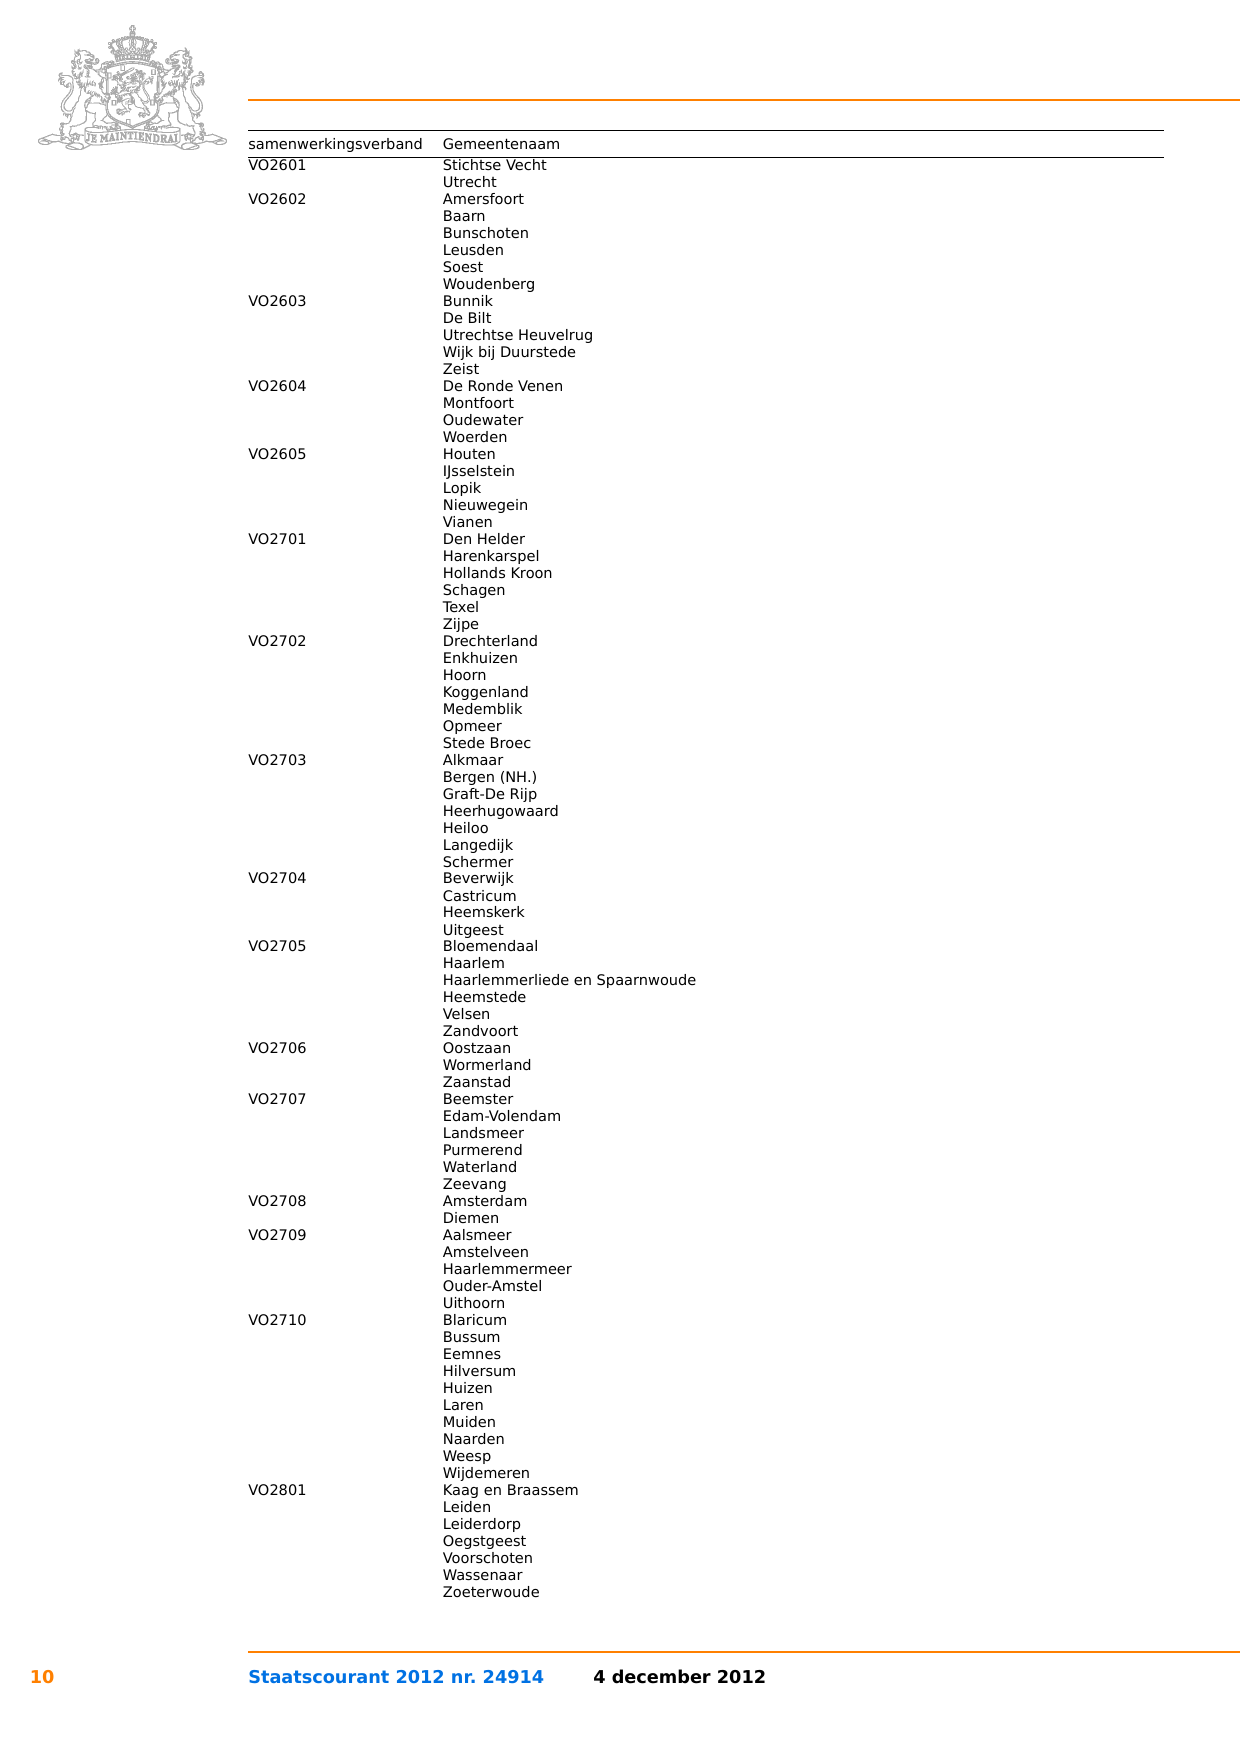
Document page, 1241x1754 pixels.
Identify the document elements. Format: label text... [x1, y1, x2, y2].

table_cell Leiderdorp [437, 1516, 1163, 1533]
table_cell Bussum [437, 1329, 1163, 1346]
table_cell [248, 259, 437, 276]
table_cell [248, 684, 437, 701]
table_cell VO2708 [248, 1193, 437, 1210]
table_cell [248, 1006, 437, 1023]
table_cell [248, 1516, 437, 1533]
table_cell [248, 701, 437, 718]
table_cell [248, 412, 437, 429]
table_cell Aalsmeer [437, 1227, 1163, 1244]
table_cell [248, 1584, 437, 1601]
table_cell Harenkarspel [437, 548, 1163, 565]
table_cell Zandvoort [437, 1023, 1163, 1040]
table_cell Huizen [437, 1380, 1163, 1397]
table_cell [248, 225, 437, 242]
table_cell Uitgeest [437, 921, 1163, 938]
table_cell Castricum [437, 888, 1163, 904]
table_cell [248, 955, 437, 972]
table_cell Utrecht [437, 174, 1163, 191]
table_cell Hollands Kroon [437, 565, 1163, 582]
table_cell [248, 769, 437, 786]
table_cell Kaag en Braassem [437, 1482, 1163, 1499]
table_cell Drechterland [437, 633, 1163, 650]
table_cell Blaricum [437, 1312, 1163, 1329]
table_cell Hoorn [437, 667, 1163, 684]
table_cell Zeevang [437, 1176, 1163, 1193]
table_cell Schagen [437, 582, 1163, 599]
table_cell [248, 1125, 437, 1142]
table_cell [248, 1550, 437, 1567]
table_cell Houten [437, 446, 1163, 463]
table_cell Heemskerk [437, 904, 1163, 921]
table_cell [248, 836, 437, 853]
table_cell VO2705 [248, 938, 437, 955]
table_cell [248, 1023, 437, 1040]
table_cell VO2703 [248, 752, 437, 768]
table_cell Zoeterwoude [437, 1584, 1163, 1601]
table_cell Alkmaar [437, 752, 1163, 768]
table_cell [248, 820, 437, 836]
table_cell VO2706 [248, 1040, 437, 1057]
table_cell [248, 514, 437, 531]
table_cell [248, 1465, 437, 1482]
table_cell Den Helder [437, 531, 1163, 548]
table_cell Zaanstad [437, 1074, 1163, 1091]
table_cell [248, 395, 437, 412]
table_cell VO2704 [248, 870, 437, 887]
table_cell VO2701 [248, 531, 437, 548]
table_header Gemeentenaam [437, 131, 1163, 157]
table_cell Hilversum [437, 1363, 1163, 1380]
table_cell Langedijk [437, 836, 1163, 853]
table_cell Texel [437, 599, 1163, 616]
table_cell Stichtse Vecht [437, 158, 1163, 174]
table_cell Bunschoten [437, 225, 1163, 242]
table_cell [248, 735, 437, 752]
table_cell [248, 1142, 437, 1159]
table_cell [248, 174, 437, 191]
table_cell VO2801 [248, 1482, 437, 1499]
table_cell [248, 1567, 437, 1583]
table_cell VO2601 [248, 158, 437, 174]
table_cell [248, 786, 437, 802]
table_cell Ouder-Amstel [437, 1278, 1163, 1295]
table_cell [248, 667, 437, 684]
table_cell Graft-De Rijp [437, 786, 1163, 802]
table_cell [248, 463, 437, 480]
table_cell Wormerland [437, 1057, 1163, 1074]
table_cell VO2603 [248, 293, 437, 310]
table_cell [248, 650, 437, 667]
table_cell VO2604 [248, 378, 437, 395]
table_cell [248, 1380, 437, 1397]
table_cell VO2702 [248, 633, 437, 650]
table_cell [248, 327, 437, 344]
table_cell [248, 1159, 437, 1176]
table_cell [248, 429, 437, 446]
table_cell Diemen [437, 1210, 1163, 1227]
table_cell Bergen (NH.) [437, 769, 1163, 786]
table_cell Enkhuizen [437, 650, 1163, 667]
table_cell Oudewater [437, 412, 1163, 429]
table_cell Leiden [437, 1499, 1163, 1516]
table_cell Weesp [437, 1448, 1163, 1465]
table_cell Zijpe [437, 616, 1163, 633]
table_cell Woudenberg [437, 276, 1163, 293]
table_cell [248, 1397, 437, 1414]
table_cell Wijk bij Duurstede [437, 344, 1163, 361]
table_cell [248, 1431, 437, 1448]
table_cell De Ronde Venen [437, 378, 1163, 395]
table_cell [248, 888, 437, 904]
table_cell Eemnes [437, 1346, 1163, 1363]
table_cell Beemster [437, 1091, 1163, 1108]
table_cell [248, 208, 437, 225]
table_cell Vianen [437, 514, 1163, 531]
table_cell [248, 1108, 437, 1125]
table_cell Zeist [437, 361, 1163, 378]
table_cell [248, 1346, 437, 1363]
table_cell Amersfoort [437, 191, 1163, 208]
table_cell Landsmeer [437, 1125, 1163, 1142]
table_cell Voorschoten [437, 1550, 1163, 1567]
table_cell Velsen [437, 1006, 1163, 1023]
table_cell Wijdemeren [437, 1465, 1163, 1482]
table_cell VO2605 [248, 446, 437, 463]
table_cell [248, 1261, 437, 1278]
table_cell Baarn [437, 208, 1163, 225]
table_cell Opmeer [437, 718, 1163, 734]
table_cell [248, 1176, 437, 1193]
table_cell [248, 497, 437, 514]
table_cell VO2602 [248, 191, 437, 208]
table_cell [248, 1057, 437, 1074]
table_cell Haarlemmerliede en Spaarnwoude [437, 972, 1163, 989]
table_cell Purmerend [437, 1142, 1163, 1159]
table_cell Soest [437, 259, 1163, 276]
table_cell Woerden [437, 429, 1163, 446]
table_cell [248, 310, 437, 327]
table_cell Bloemendaal [437, 938, 1163, 955]
table_cell De Bilt [437, 310, 1163, 327]
table_cell [248, 854, 437, 870]
table_cell [248, 989, 437, 1006]
table_cell Haarlemmermeer [437, 1261, 1163, 1278]
table_cell [248, 1533, 437, 1549]
table_cell VO2710 [248, 1312, 437, 1329]
table_cell [248, 1295, 437, 1312]
table_cell Stede Broec [437, 735, 1163, 752]
table_cell Schermer [437, 854, 1163, 870]
table_cell [248, 904, 437, 921]
table_cell [248, 242, 437, 259]
table_cell Heiloo [437, 820, 1163, 836]
table_cell [248, 565, 437, 582]
table_cell [248, 1414, 437, 1431]
table_cell [248, 1499, 437, 1516]
table_cell Montfoort [437, 395, 1163, 412]
table_cell Amsterdam [437, 1193, 1163, 1210]
table_cell Waterland [437, 1159, 1163, 1176]
table_cell Muiden [437, 1414, 1163, 1431]
table_cell [248, 1210, 437, 1227]
table_cell [248, 548, 437, 565]
table_cell Heemstede [437, 989, 1163, 1006]
table_cell Wassenaar [437, 1567, 1163, 1583]
table_cell [248, 480, 437, 497]
table_cell Beverwijk [437, 870, 1163, 887]
table_cell VO2707 [248, 1091, 437, 1108]
table_cell Bunnik [437, 293, 1163, 310]
table_cell [248, 972, 437, 989]
table_cell Koggenland [437, 684, 1163, 701]
table_cell [248, 921, 437, 938]
table_cell [248, 718, 437, 734]
table_cell [248, 276, 437, 293]
table_cell Naarden [437, 1431, 1163, 1448]
table_cell Lopik [437, 480, 1163, 497]
picture [38, 25, 227, 150]
table_cell Uithoorn [437, 1295, 1163, 1312]
table_cell [248, 803, 437, 819]
table_cell [248, 616, 437, 633]
table_cell [248, 582, 437, 599]
table_cell IJsselstein [437, 463, 1163, 480]
table_cell Heerhugowaard [437, 803, 1163, 819]
table_cell [248, 1448, 437, 1465]
table_cell Laren [437, 1397, 1163, 1414]
table_cell Amstelveen [437, 1244, 1163, 1261]
table_cell Oostzaan [437, 1040, 1163, 1057]
table_cell [248, 344, 437, 361]
table_cell Utrechtse Heuvelrug [437, 327, 1163, 344]
table_cell [248, 1074, 437, 1091]
table_cell Nieuwegein [437, 497, 1163, 514]
table_cell [248, 1244, 437, 1261]
table_cell [248, 599, 437, 616]
table_cell [248, 361, 437, 378]
table_cell Haarlem [437, 955, 1163, 972]
table_cell Edam-Volendam [437, 1108, 1163, 1125]
table_header samenwerkingsverband [248, 131, 437, 157]
table_cell Oegstgeest [437, 1533, 1163, 1549]
table_cell VO2709 [248, 1227, 437, 1244]
table_cell Leusden [437, 242, 1163, 259]
table_cell Medemblik [437, 701, 1163, 718]
table_cell [248, 1363, 437, 1380]
table_cell [248, 1278, 437, 1295]
table_cell [248, 1329, 437, 1346]
